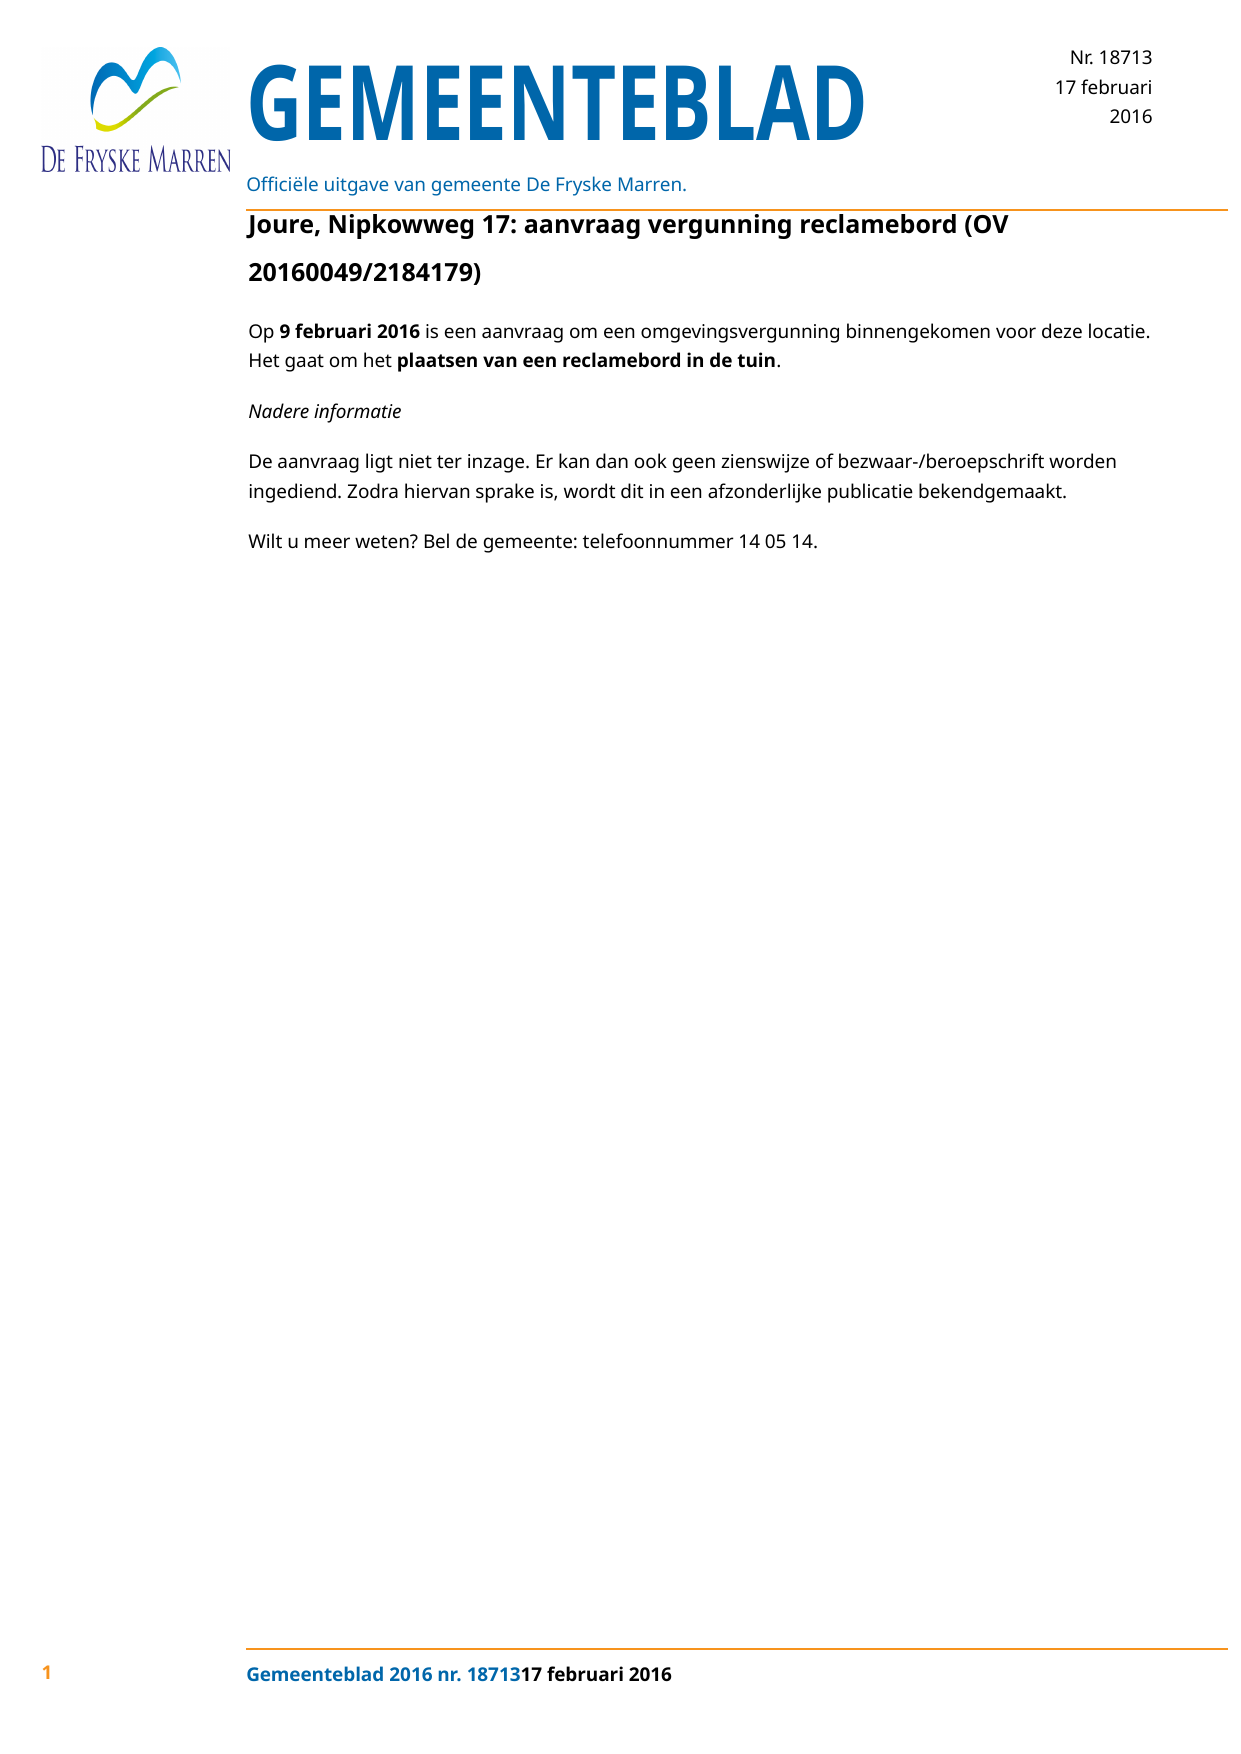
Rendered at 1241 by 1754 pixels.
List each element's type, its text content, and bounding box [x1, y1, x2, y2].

picture [41, 47, 231, 172]
text Op 9 februari 2016 is een aanvraag om een omgevingsvergunning binnengekomen voor deze locatie. Het gaat om het plaatsen van een reclamebord in de tuin. [248, 318, 1152, 373]
text Wilt u meer weten? Bel de gemeente: telefoonnummer 14 05 14. [248, 528, 1152, 554]
text Joure, Nipkowweg 17: aanvraag vergunning reclamebord (OV 20160049/2184179) [248, 211, 1152, 288]
text Nadere informatie [248, 398, 1152, 424]
text De aanvraag ligt niet ter inzage. Er kan dan ook geen zienswijze of bezwaar-/beroepschrift worden ingediend. Zodra hiervan sprake is, wordt dit in een afzonderlijke publicatie bekendgemaakt. [248, 448, 1152, 504]
